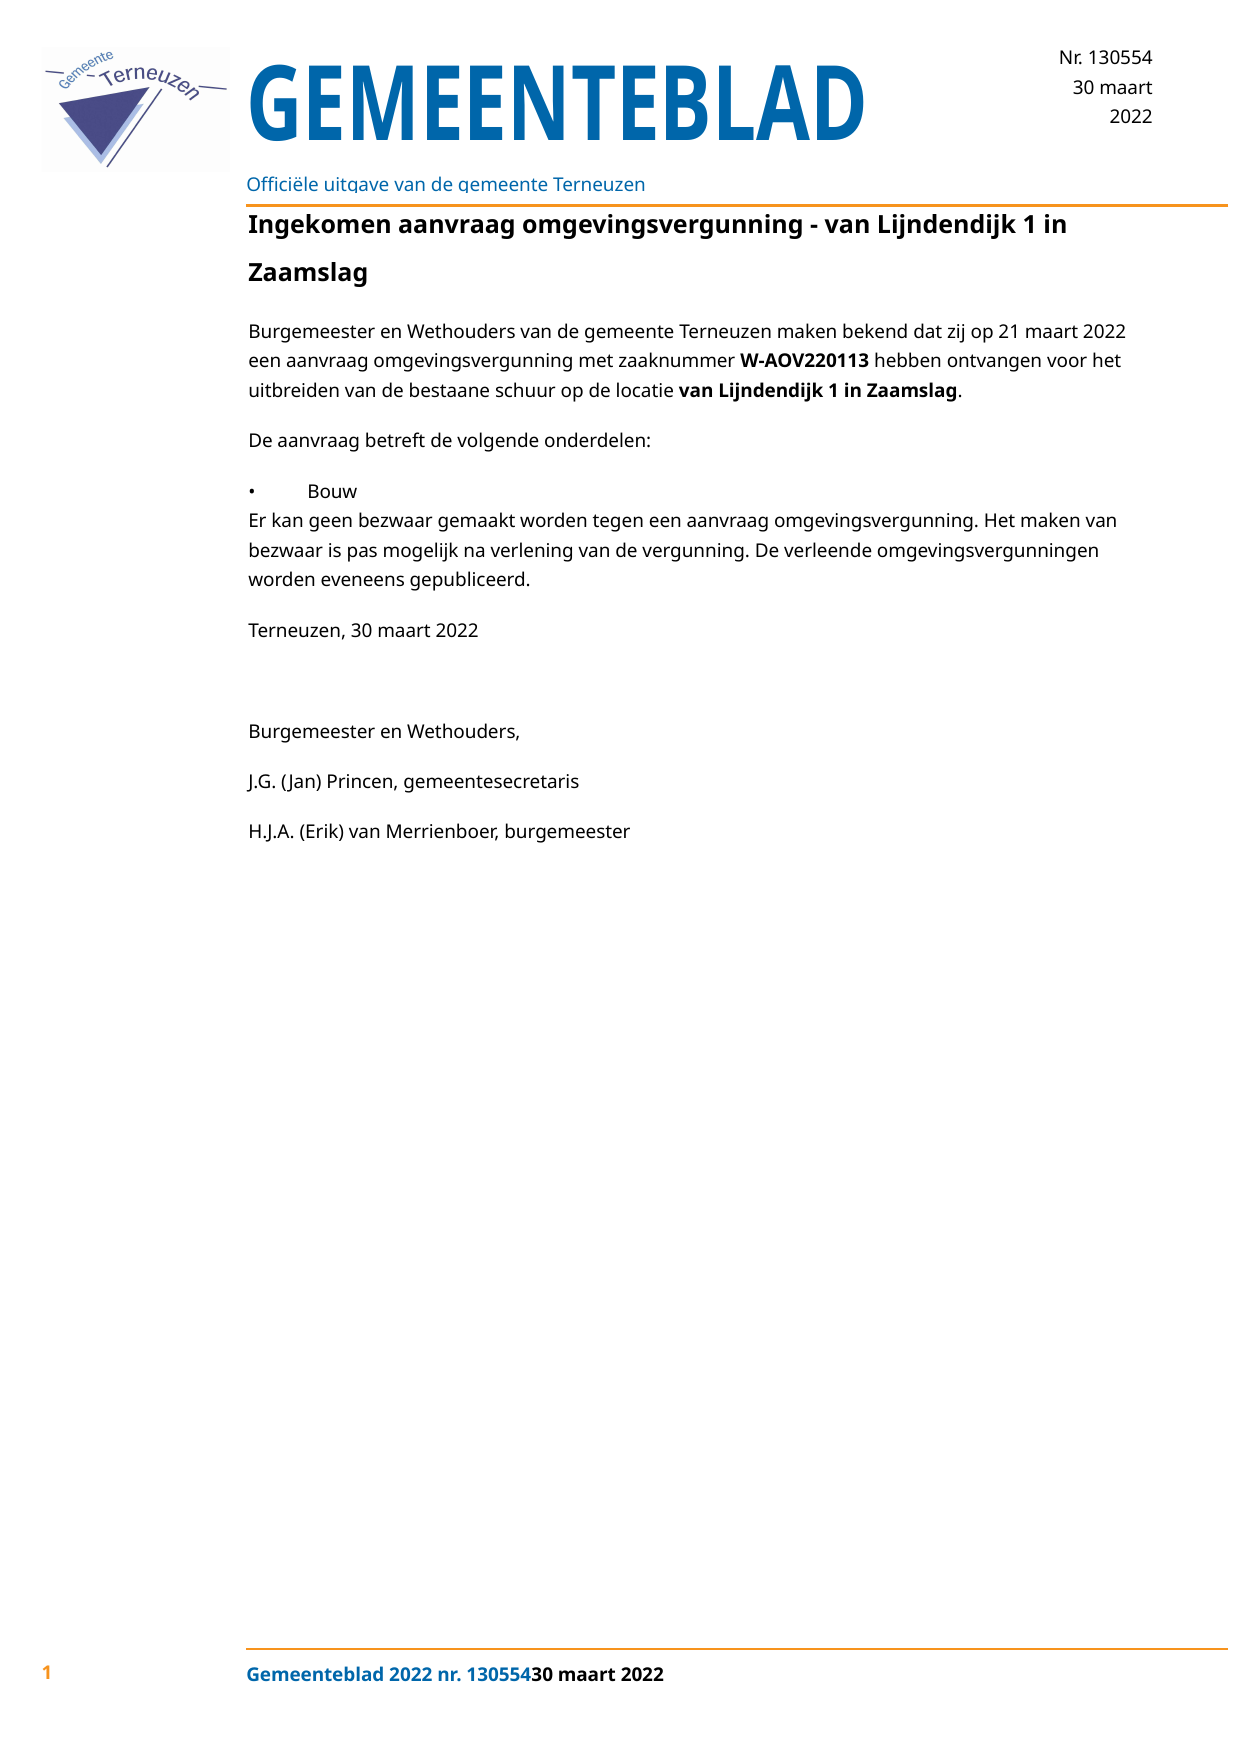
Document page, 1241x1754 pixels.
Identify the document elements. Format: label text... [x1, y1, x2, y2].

list Bouw [248, 478, 1152, 504]
text Ingekomen aanvraag omgevingsvergunning - van Lijndendijk 1 in Zaamslag [248, 207, 1152, 288]
text Terneuzen, 30 maart 2022 [248, 617, 1152, 643]
text Burgemeester en Wethouders, [248, 718, 1152, 744]
text De aanvraag betreft de volgende onderdelen: [248, 427, 1152, 453]
text J.G. (Jan) Princen, gemeentesecretaris [248, 768, 1152, 794]
text H.J.A. (Erik) van Merrienboer, burgemeester [248, 819, 1152, 844]
text Er kan geen bezwaar gemaakt worden tegen een aanvraag omgevingsvergunning. Het maken van bezwaar is pas mogelijk na verlening van de vergunning. De verleende omgevingsvergunningen worden eveneens gepubliceerd. [248, 507, 1152, 592]
text Burgemeester en Wethouders van de gemeente Terneuzen maken bekend dat zij op 21 maart 2022 een aanvraag omgevingsvergunning met zaaknummer W-AOV220113 hebben ontvangen voor het uitbreiden van de bestaane schuur op de locatie van Lijndendijk 1 in Zaamslag. [248, 318, 1152, 403]
picture [41, 47, 231, 172]
